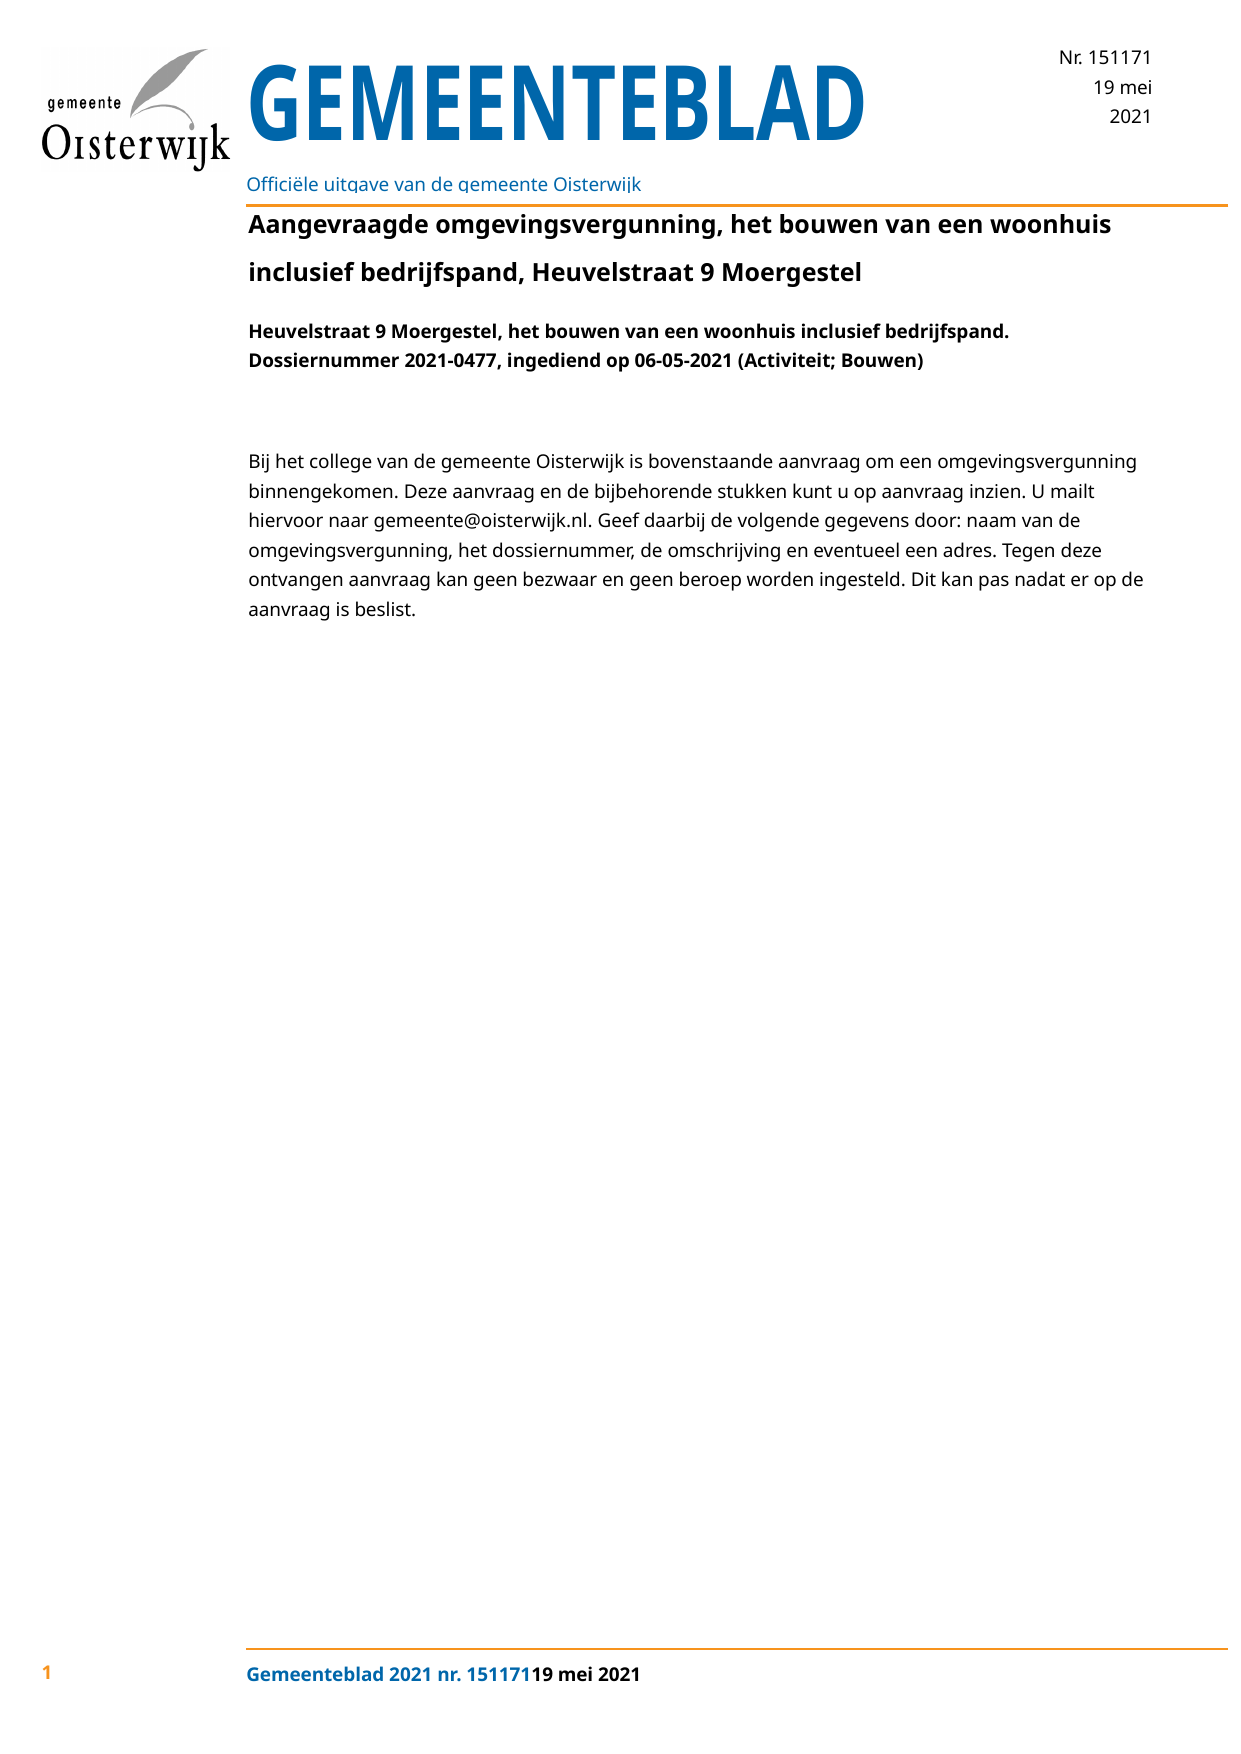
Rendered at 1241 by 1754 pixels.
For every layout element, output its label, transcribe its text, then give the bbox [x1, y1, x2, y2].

text Bij het college van de gemeente Oisterwijk is bovenstaande aanvraag om een omgevingsvergunning binnengekomen. Deze aanvraag en de bijbehorende stukken kunt u op aanvraag inzien. U mailt hiervoor naar gemeente@oisterwijk.nl. Geef daarbij de volgende gegevens door: naam van de omgevingsvergunning, het dossiernummer, de omschrijving en eventueel een adres. Tegen deze ontvangen aanvraag kan geen bezwaar en geen beroep worden ingesteld. Dit kan pas nadat er op de aanvraag is beslist. [248, 448, 1152, 622]
text Aangevraagde omgevingsvergunning, het bouwen van een woonhuis inclusief bedrijfspand, Heuvelstraat 9 Moergestel [248, 207, 1152, 288]
text Heuvelstraat 9 Moergestel, het bouwen van een woonhuis inclusief bedrijfspand. Dossiernummer 2021-0477, ingediend op 06-05-2021 (Activiteit; Bouwen) [248, 318, 1152, 373]
picture [41, 47, 231, 172]
